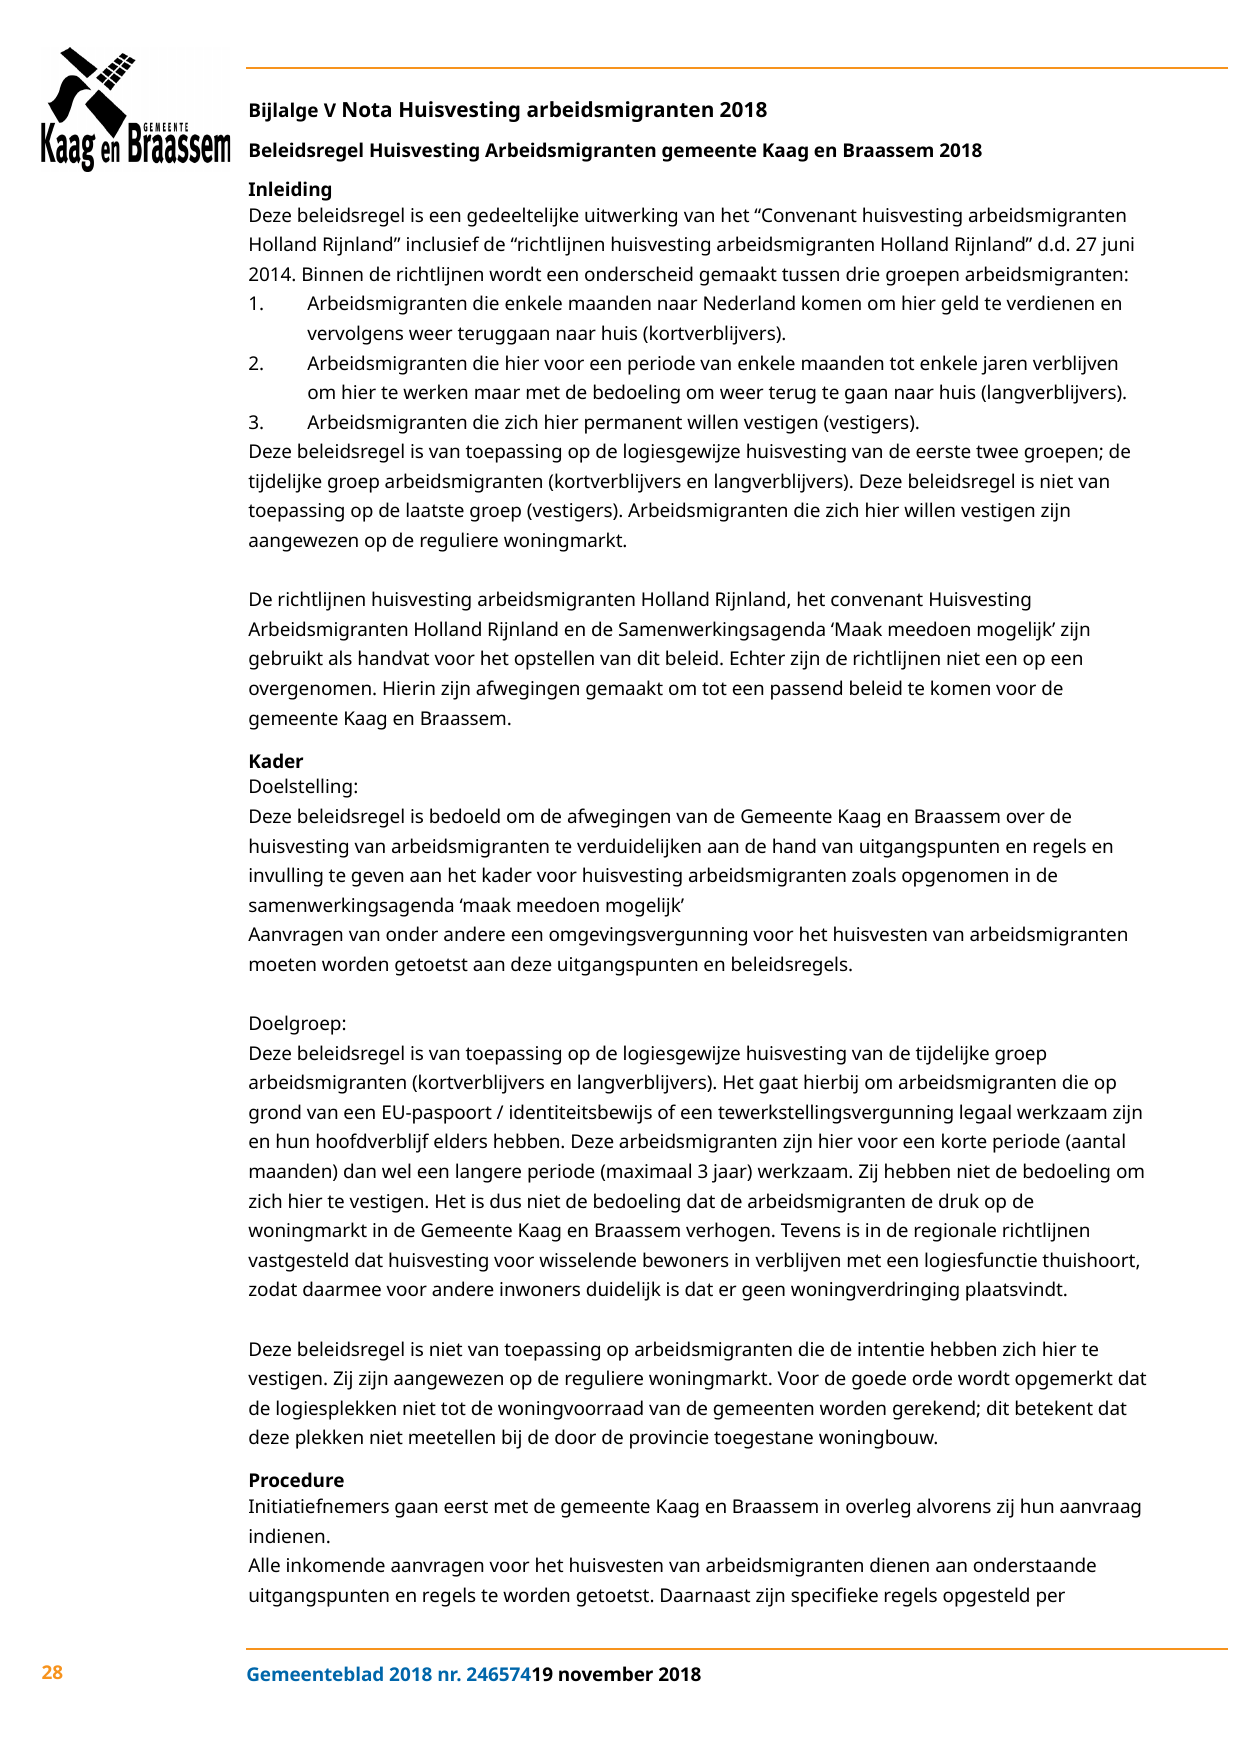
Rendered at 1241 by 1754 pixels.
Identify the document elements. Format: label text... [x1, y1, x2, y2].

text Bijlalge V Nota Huisvesting arbeidsmigranten 2018 [248, 95, 1152, 123]
text Initiatiefnemers gaan eerst met de gemeente Kaag en Braassem in overleg alvorens zij hun aanvraag indienen. [248, 1493, 1152, 1549]
text Aanvragen van onder andere een omgevingsvergunning voor het huisvesten van arbeidsmigranten moeten worden getoetst aan deze uitgangspunten en beleidsregels. [248, 922, 1152, 977]
text Procedure [248, 1468, 1152, 1493]
text Deze beleidsregel is van toepassing op de logiesgewijze huisvesting van de eerste twee groepen; de tijdelijke groep arbeidsmigranten (kortverblijvers en langverblijvers). Deze beleidsregel is niet van toepassing op de laatste groep (vestigers). Arbeidsmigranten die zich hier willen vestigen zijn aangewezen op de reguliere woningmarkt. [248, 438, 1152, 553]
list Arbeidsmigranten die zich hier permanent willen vestigen (vestigers). [248, 409, 1152, 435]
text Deze beleidsregel is van toepassing op de logiesgewijze huisvesting van de tijdelijke groep arbeidsmigranten (kortverblijvers en langverblijvers). Het gaat hierbij om arbeidsmigranten die op grond van een EU-paspoort / identiteitsbewijs of een tewerkstellingsvergunning legaal werkzaam zijn en hun hoofdverblijf elders hebben. Deze arbeidsmigranten zijn hier voor een korte periode (aantal maanden) dan wel een langere periode (maximaal 3 jaar) werkzaam. Zij hebben niet de bedoeling om zich hier te vestigen. Het is dus niet de bedoeling dat de arbeidsmigranten de druk op de woningmarkt in de Gemeente Kaag en Braassem verhogen. Tevens is in de regionale richtlijnen vastgesteld dat huisvesting voor wisselende bewoners in verblijven met een logiesfunctie thuishoort, zodat daarmee voor andere inwoners duidelijk is dat er geen woningverdringing plaatsvindt. [248, 1040, 1152, 1302]
picture [41, 47, 231, 172]
text Inleiding [248, 176, 1152, 202]
text Deze beleidsregel is een gedeeltelijke uitwerking van het “Convenant huisvesting arbeidsmigranten Holland Rijnland” inclusief de “richtlijnen huisvesting arbeidsmigranten Holland Rijnland” d.d. 27 juni 2014. Binnen de richtlijnen wordt een onderscheid gemaakt tussen drie groepen arbeidsmigranten: [248, 202, 1152, 287]
text Beleidsregel Huisvesting Arbeidsmigranten gemeente Kaag en Braassem 2018 [248, 137, 1152, 163]
text Doelstelling: [248, 774, 1152, 799]
text De richtlijnen huisvesting arbeidsmigranten Holland Rijnland, het convenant Huisvesting Arbeidsmigranten Holland Rijnland en de Samenwerkingsagenda ‘Maak meedoen mogelijk’ zijn gebruikt als handvat voor het opstellen van dit beleid. Echter zijn de richtlijnen niet een op een overgenomen. Hierin zijn afwegingen gemaakt om tot een passend beleid te komen voor de gemeente Kaag en Braassem. [248, 586, 1152, 731]
text Kader [248, 748, 1152, 774]
list Arbeidsmigranten die enkele maanden naar Nederland komen om hier geld te verdienen en vervolgens weer teruggaan naar huis (kortverblijvers). [248, 291, 1152, 346]
text Doelgroep: [248, 1010, 1152, 1036]
text Deze beleidsregel is bedoeld om de afwegingen van de Gemeente Kaag en Braassem over de huisvesting van arbeidsmigranten te verduidelijken aan de hand van uitgangspunten en regels en invulling te geven aan het kader voor huisvesting arbeidsmigranten zoals opgenomen in de samenwerkingsagenda ‘maak meedoen mogelijk’ [248, 803, 1152, 918]
text Alle inkomende aanvragen voor het huisvesten van arbeidsmigranten dienen aan onderstaande uitgangspunten en regels te worden getoetst. Daarnaast zijn specifieke regels opgesteld per [248, 1552, 1152, 1608]
text Deze beleidsregel is niet van toepassing op arbeidsmigranten die de intentie hebben zich hier te vestigen. Zij zijn aangewezen op de reguliere woningmarkt. Voor de goede orde wordt opgemerkt dat de logiesplekken niet tot de woningvoorraad van de gemeenten worden gerekend; dit betekent dat deze plekken niet meetellen bij de door de provincie toegestane woningbouw. [248, 1336, 1152, 1450]
list Arbeidsmigranten die hier voor een periode van enkele maanden tot enkele jaren verblijven om hier te werken maar met de bedoeling om weer terug te gaan naar huis (langverblijvers). [248, 350, 1152, 405]
